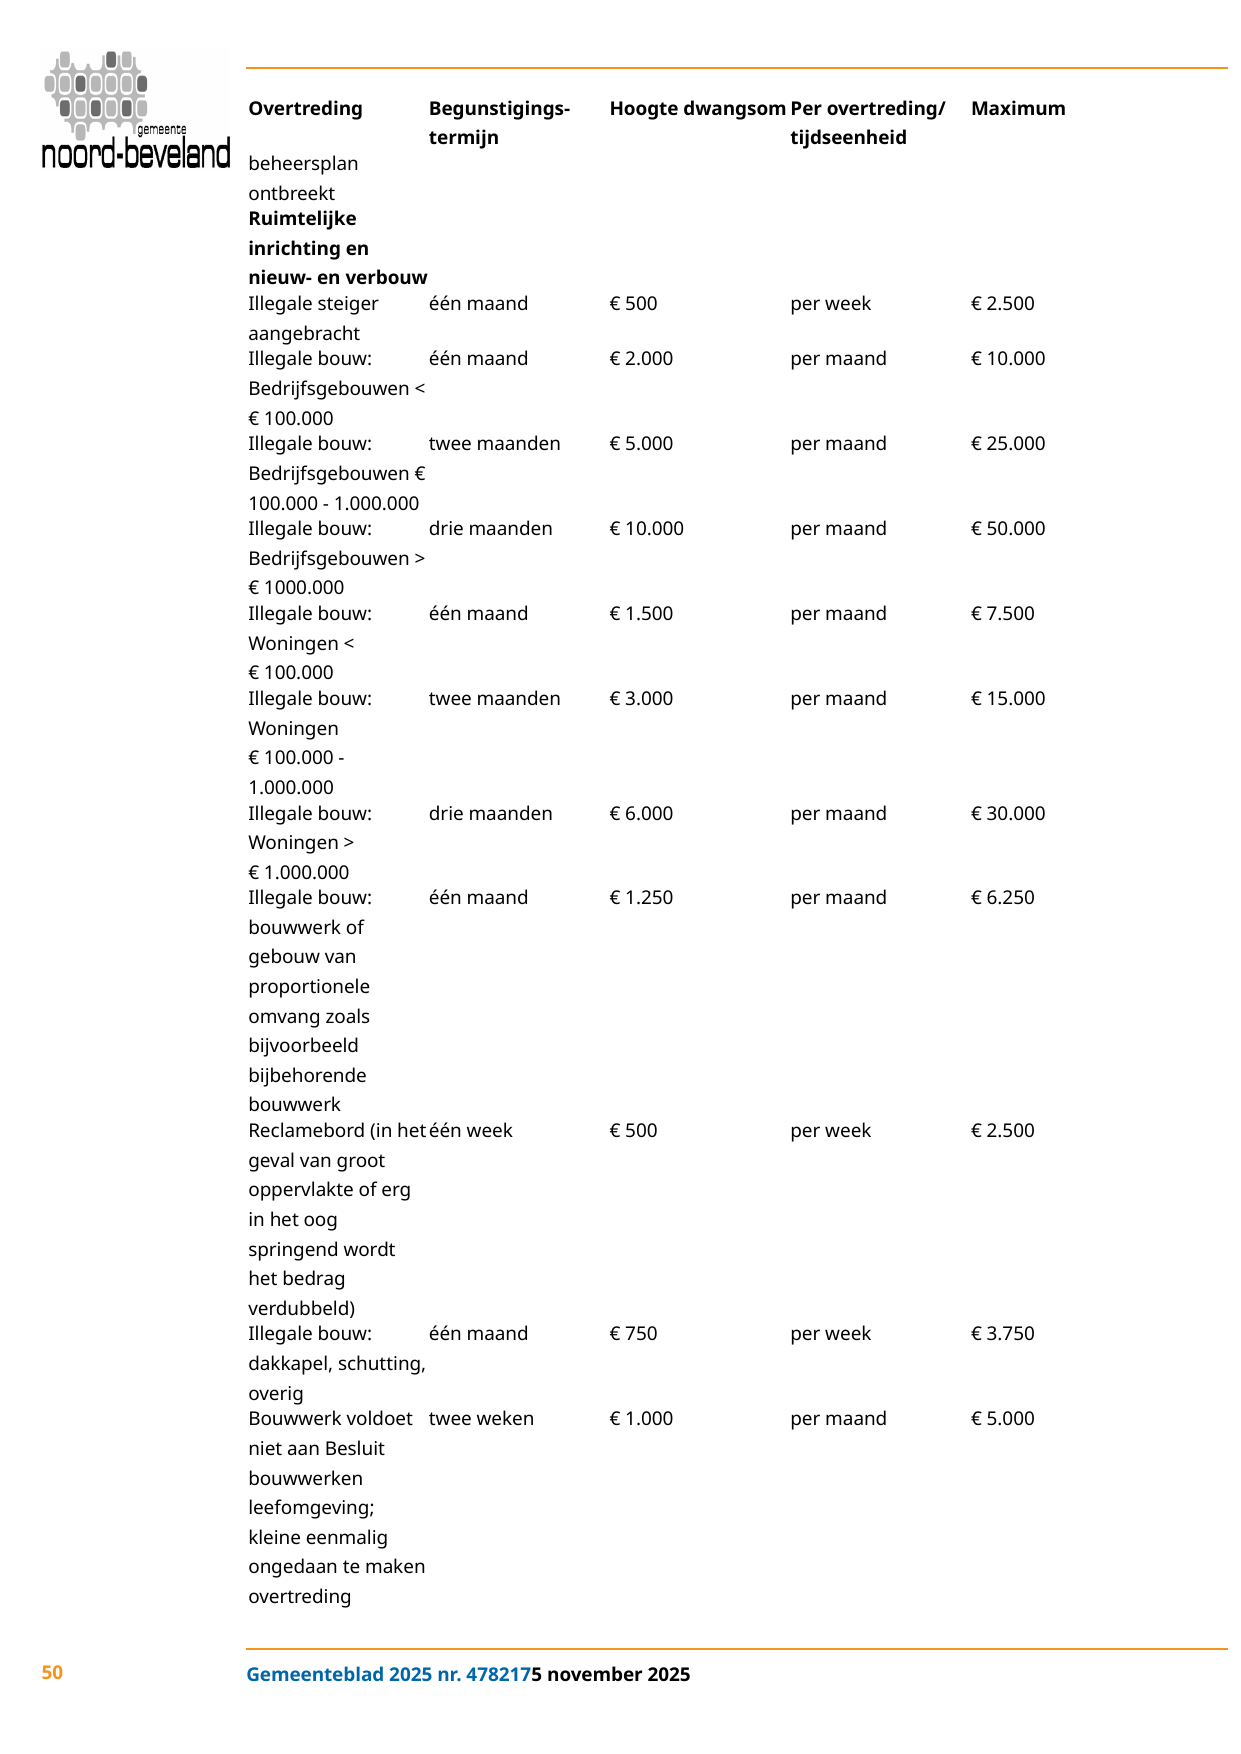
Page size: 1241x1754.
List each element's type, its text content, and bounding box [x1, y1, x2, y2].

table_cell € 30.000 [971, 800, 1152, 884]
table_cell Illegale bouw: bouwwerk of gebouw van proportionele omvang zoals bijvoorbeeld bijbehorende bouwwerk [248, 885, 429, 1117]
table_cell per week [790, 1321, 971, 1406]
table_cell Illegale bouw: Woningen € 100.000 - 1.000.000 [248, 685, 429, 800]
table_cell per maand [790, 431, 971, 515]
table_cell [609, 150, 790, 205]
table_cell [429, 205, 609, 290]
table_cell Illegale bouw: Bedrijfsgebouwen € 100.000 - 1.000.000 [248, 431, 429, 515]
table_cell Reclamebord (in het geval van groot oppervlakte of erg in het oog springend wordt het bedrag verdubbeld) [248, 1118, 429, 1321]
table_cell twee maanden [429, 431, 609, 515]
table_cell € 500 [609, 1118, 790, 1321]
table_cell drie maanden [429, 800, 609, 884]
table_cell per week [790, 1118, 971, 1321]
table_cell per maand [790, 1406, 971, 1609]
table_cell Illegale bouw: Bedrijfsgebouwen < € 100.000 [248, 346, 429, 431]
table_cell [790, 150, 971, 205]
table_cell [609, 205, 790, 290]
table_header Per overtreding/ tijdseenheid [790, 95, 971, 150]
table_cell € 15.000 [971, 685, 1152, 800]
table_cell € 2.000 [609, 346, 790, 431]
table_header Maximum [971, 95, 1152, 150]
table_header Overtreding [248, 95, 429, 150]
table_cell één week [429, 1118, 609, 1321]
table_cell € 500 [609, 290, 790, 346]
table_cell per maand [790, 346, 971, 431]
table_cell twee weken [429, 1406, 609, 1609]
table_header Begunstigings-termijn [429, 95, 609, 150]
table_cell Illegale bouw: Woningen < € 100.000 [248, 600, 429, 685]
table_cell per maand [790, 800, 971, 884]
table_cell € 50.000 [971, 515, 1152, 600]
table_cell [971, 150, 1152, 205]
table_cell drie maanden [429, 515, 609, 600]
table_cell één maand [429, 290, 609, 346]
table_cell per maand [790, 885, 971, 1117]
table_cell [429, 150, 609, 205]
table_cell [971, 205, 1152, 290]
table_cell € 1.250 [609, 885, 790, 1117]
table_cell € 6.000 [609, 800, 790, 884]
table_cell één maand [429, 1321, 609, 1406]
table_cell per maand [790, 685, 971, 800]
table_cell twee maanden [429, 685, 609, 800]
table_cell één maand [429, 885, 609, 1117]
table_cell € 10.000 [971, 346, 1152, 431]
table_cell € 25.000 [971, 431, 1152, 515]
table_cell beheersplan ontbreekt [248, 150, 429, 205]
table_cell per maand [790, 600, 971, 685]
table_cell € 3.000 [609, 685, 790, 800]
table_cell € 7.500 [971, 600, 1152, 685]
table_cell € 3.750 [971, 1321, 1152, 1406]
table_cell Illegale bouw: dakkapel, schutting, overig [248, 1321, 429, 1406]
table_cell Illegale steiger aangebracht [248, 290, 429, 346]
table_cell € 1.500 [609, 600, 790, 685]
table_cell Ruimtelijke inrichting en nieuw- en verbouw [248, 205, 429, 290]
picture [41, 47, 231, 172]
table_header Hoogte dwangsom [609, 95, 790, 150]
table_cell één maand [429, 346, 609, 431]
table_cell Bouwwerk voldoet niet aan Besluit bouwwerken leefomgeving; kleine eenmalig ongedaan te maken overtreding [248, 1406, 429, 1609]
table_cell € 1.000 [609, 1406, 790, 1609]
table_cell één maand [429, 600, 609, 685]
table_cell € 750 [609, 1321, 790, 1406]
table_cell Illegale bouw: Bedrijfsgebouwen > € 1000.000 [248, 515, 429, 600]
table_cell € 2.500 [971, 1118, 1152, 1321]
table_cell per week [790, 290, 971, 346]
table_cell € 5.000 [609, 431, 790, 515]
table_cell € 5.000 [971, 1406, 1152, 1609]
table_cell € 6.250 [971, 885, 1152, 1117]
table_cell per maand [790, 515, 971, 600]
table_cell € 10.000 [609, 515, 790, 600]
table_cell [790, 205, 971, 290]
table_cell € 2.500 [971, 290, 1152, 346]
table_cell Illegale bouw: Woningen > € 1.000.000 [248, 800, 429, 884]
